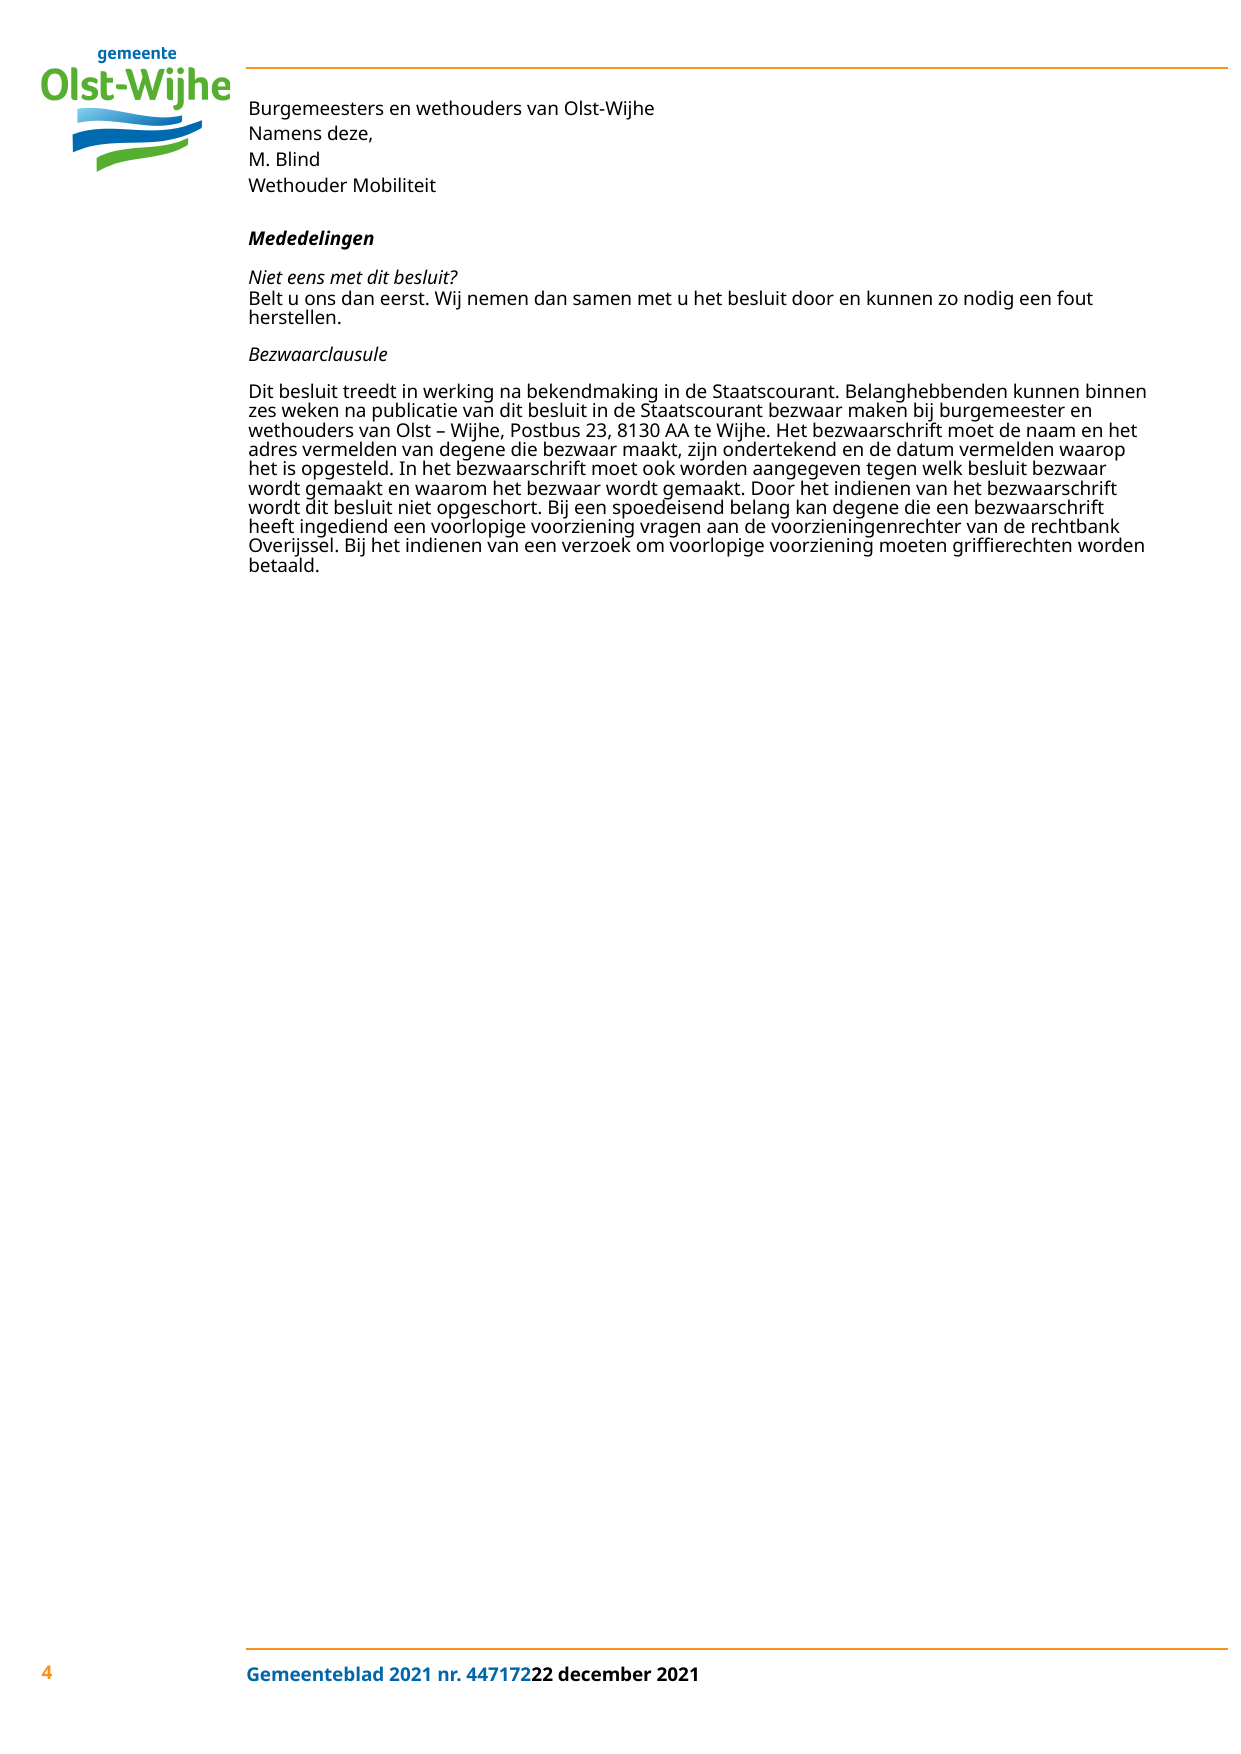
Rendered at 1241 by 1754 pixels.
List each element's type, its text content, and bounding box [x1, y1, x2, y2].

text Niet eens met dit besluit? [248, 264, 1152, 290]
text Belt u ons dan eerst. Wij nemen dan samen met u het besluit door en kunnen zo nodig een fout herstellen. [248, 290, 1152, 328]
text Dit besluit treedt in werking na bekendmaking in de Staatscourant. Belanghebbenden kunnen binnen zes weken na publicatie van dit besluit in de Staatscourant bezwaar maken bij burgemeester en wethouders van Olst – Wijhe, Postbus 23, 8130 AA te Wijhe. Het bezwaarschrift moet de naam en het adres vermelden van degene die bezwaar maakt, zijn ondertekend en de datum vermelden waarop het is opgesteld. In het bezwaarschrift moet ook worden aangegeven tegen welk besluit bezwaar wordt gemaakt en waarom het bezwaar wordt gemaakt. Door het indienen van het bezwaarschrift wordt dit besluit niet opgeschort. Bij een spoedeisend belang kan degene die een bezwaarschrift heeft ingediend een voorlopige voorziening vragen aan de voorzieningenrechter van de rechtbank Overijssel. Bij het indienen van een verzoek om voorlopige voorziening moeten griffierechten worden betaald. [248, 383, 1152, 576]
text Namens deze, [248, 121, 1152, 146]
text Mededelingen [248, 225, 1152, 251]
picture [41, 47, 231, 172]
text Bezwaarclausule [248, 346, 1152, 365]
text M. Blind [248, 146, 1152, 172]
text Wethouder Mobiliteit [248, 172, 1152, 198]
text Burgemeesters en wethouders van Olst-Wijhe [248, 95, 1152, 121]
